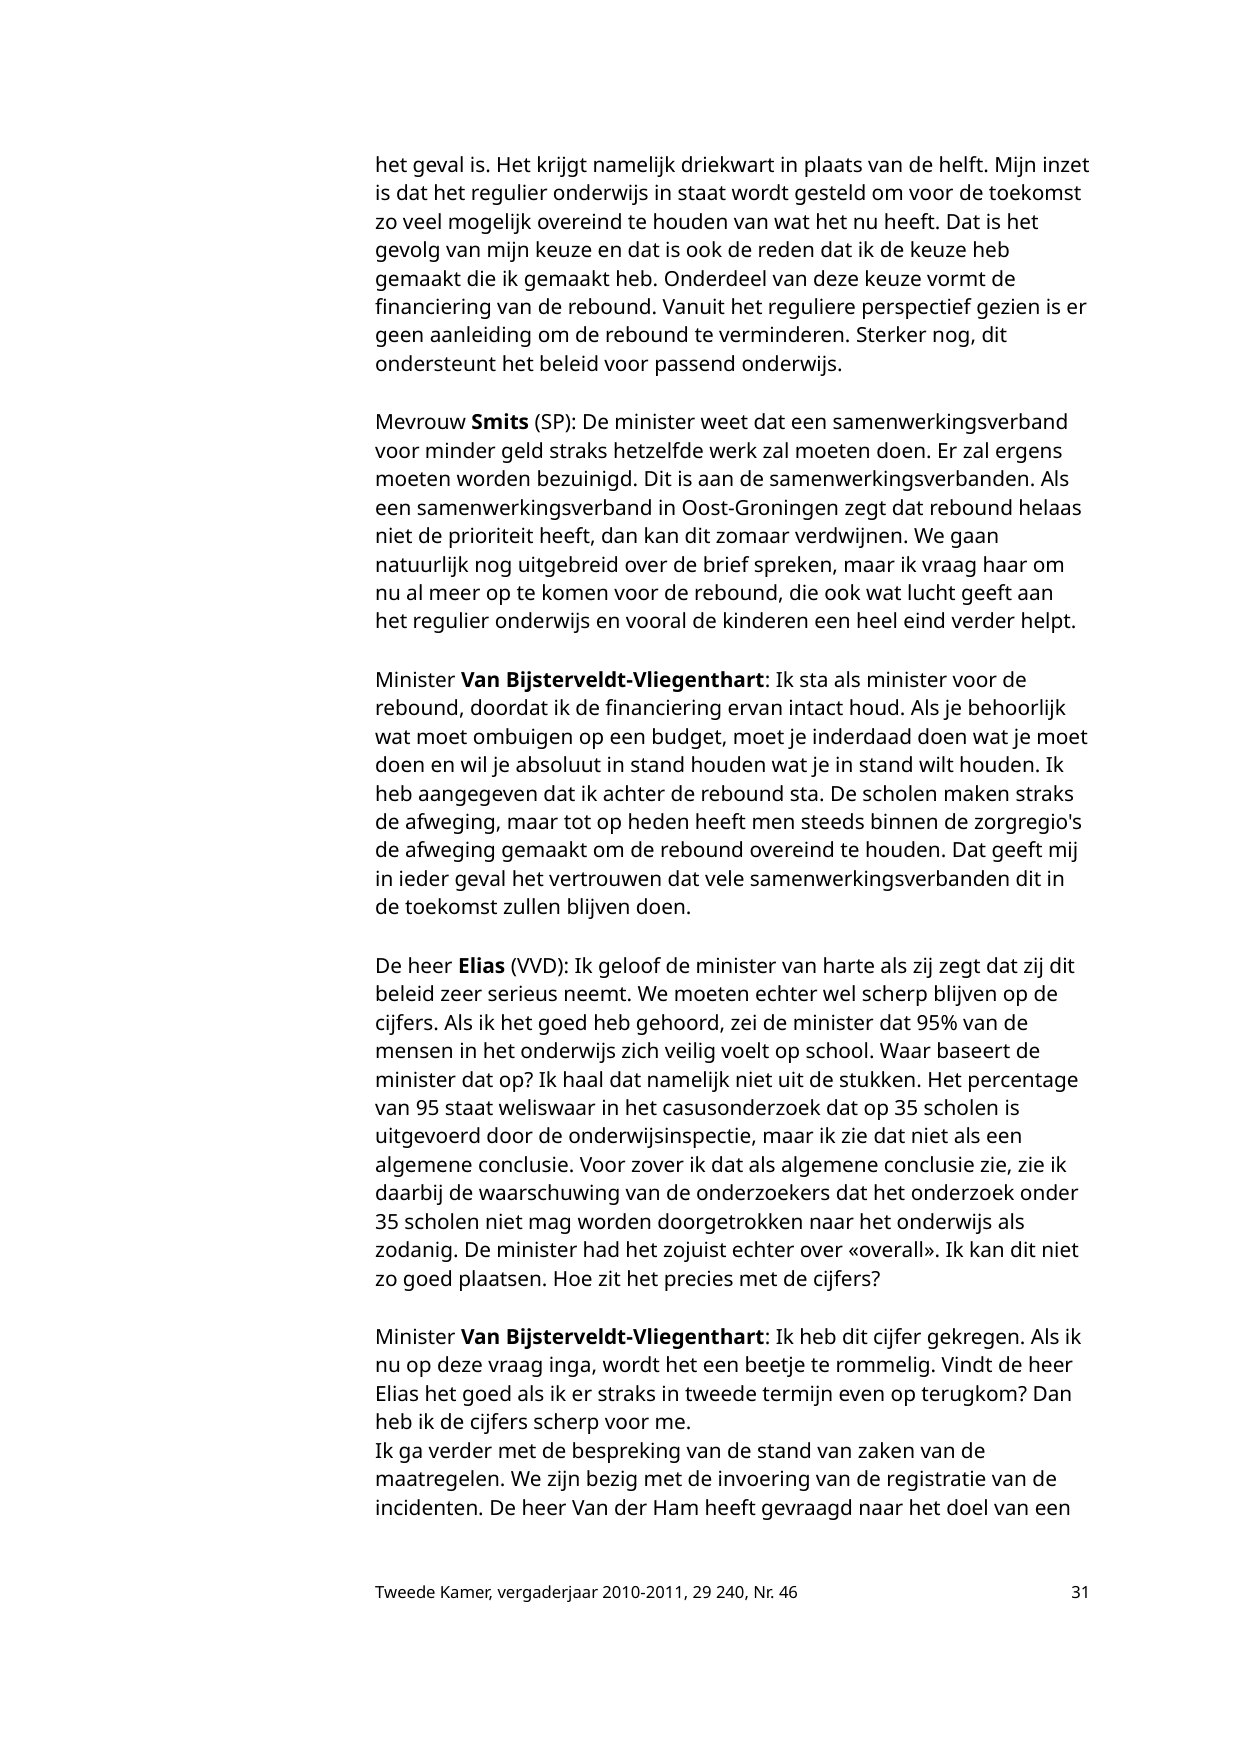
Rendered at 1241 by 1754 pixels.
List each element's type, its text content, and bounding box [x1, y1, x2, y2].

text Mevrouw Smits (SP): De minister weet dat een samenwerkingsverband voor minder geld straks hetzelfde werk zal moeten doen. Er zal ergens moeten worden bezuinigd. Dit is aan de samenwerkingsverbanden. Als een samenwerkingsverband in Oost-Groningen zegt dat rebound helaas niet de prioriteit heeft, dan kan dit zomaar verdwijnen. We gaan natuurlijk nog uitgebreid over de brief spreken, maar ik vraag haar om nu al meer op te komen voor de rebound, die ook wat lucht geeft aan het regulier onderwijs en vooral de kinderen een heel eind verder helpt. [375, 407, 1090, 635]
text Ik ga verder met de bespreking van de stand van zaken van de maatregelen. We zijn bezig met de invoering van de registratie van de incidenten. De heer Van der Ham heeft gevraagd naar het doel van een [375, 1436, 1090, 1521]
text Minister Van Bijsterveldt-Vliegenthart: Ik sta als minister voor de rebound, doordat ik de financiering ervan intact houd. Als je behoorlijk wat moet ombuigen op een budget, moet je inderdaad doen wat je moet doen en wil je absoluut in stand houden wat je in stand wilt houden. Ik heb aangegeven dat ik achter de rebound sta. De scholen maken straks de afweging, maar tot op heden heeft men steeds binnen de zorgregio's de afweging gemaakt om de rebound overeind te houden. Dat geeft mij in ieder geval het vertrouwen dat vele samenwerkingsverbanden dit in de toekomst zullen blijven doen. [375, 665, 1090, 921]
text het geval is. Het krijgt namelijk driekwart in plaats van de helft. Mijn inzet is dat het regulier onderwijs in staat wordt gesteld om voor de toekomst zo veel mogelijk overeind te houden van wat het nu heeft. Dat is het gevolg van mijn keuze en dat is ook de reden dat ik de keuze heb gemaakt die ik gemaakt heb. Onderdeel van deze keuze vormt de financiering van de rebound. Vanuit het reguliere perspectief gezien is er geen aanleiding om de rebound te verminderen. Sterker nog, dit ondersteunt het beleid voor passend onderwijs. [375, 150, 1090, 377]
text De heer Elias (VVD): Ik geloof de minister van harte als zij zegt dat zij dit beleid zeer serieus neemt. We moeten echter wel scherp blijven op de cijfers. Als ik het goed heb gehoord, zei de minister dat 95% van de mensen in het onderwijs zich veilig voelt op school. Waar baseert de minister dat op? Ik haal dat namelijk niet uit de stukken. Het percentage van 95 staat weliswaar in het casusonderzoek dat op 35 scholen is uitgevoerd door de onderwijsinspectie, maar ik zie dat niet als een algemene conclusie. Voor zover ik dat als algemene conclusie zie, zie ik daarbij de waarschuwing van de onderzoekers dat het onderzoek onder 35 scholen niet mag worden doorgetrokken naar het onderwijs als zodanig. De minister had het zojuist echter over «overall». Ik kan dit niet zo goed plaatsen. Hoe zit het precies met de cijfers? [375, 951, 1090, 1292]
text Minister Van Bijsterveldt-Vliegenthart: Ik heb dit cijfer gekregen. Als ik nu op deze vraag inga, wordt het een beetje te rommelig. Vindt de heer Elias het goed als ik er straks in tweede termijn even op terugkom? Dan heb ik de cijfers scherp voor me. [375, 1322, 1090, 1436]
